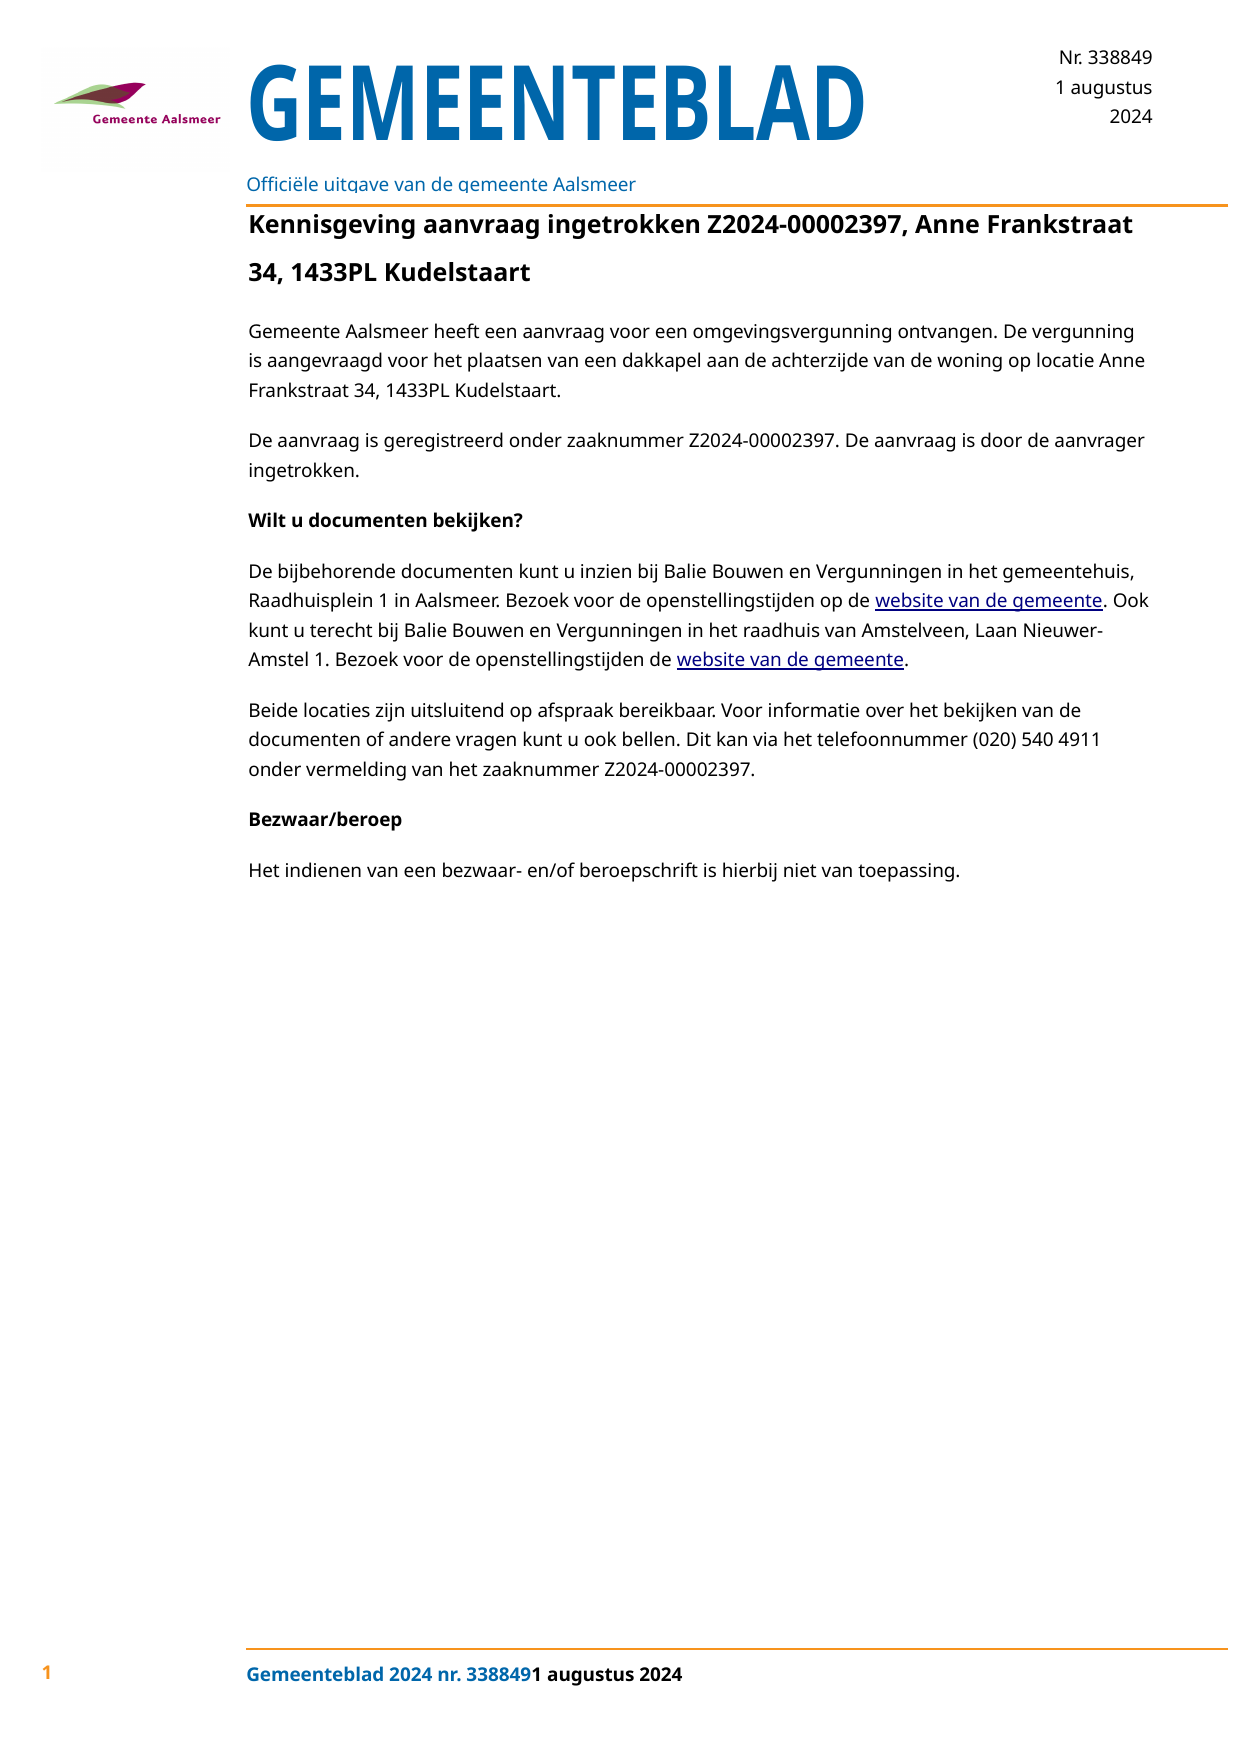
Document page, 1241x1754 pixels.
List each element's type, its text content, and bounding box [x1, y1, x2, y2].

text Bezwaar/beroep [248, 807, 1152, 832]
text Beide locaties zijn uitsluitend op afspraak bereikbaar. Voor informatie over het bekijken van de documenten of andere vragen kunt u ook bellen. Dit kan via het telefoonnummer (020) 540 4911 onder vermelding van het zaaknummer Z2024-00002397. [248, 697, 1152, 782]
text Gemeente Aalsmeer heeft een aanvraag voor een omgevingsvergunning ontvangen. De vergunning is aangevraagd voor het plaatsen van een dakkapel aan de achterzijde van de woning op locatie Anne Frankstraat 34, 1433PL Kudelstaart. [248, 318, 1152, 403]
picture [41, 47, 231, 172]
text Het indienen van een bezwaar- en/of beroepschrift is hierbij niet van toepassing. [248, 857, 1152, 883]
text De aanvraag is geregistreerd onder zaaknummer Z2024-00002397. De aanvraag is door de aanvrager ingetrokken. [248, 427, 1152, 483]
text Kennisgeving aanvraag ingetrokken Z2024-00002397, Anne Frankstraat 34, 1433PL Kudelstaart [248, 207, 1152, 288]
text De bijbehorende documenten kunt u inzien bij Balie Bouwen en Vergunningen in het gemeentehuis, Raadhuisplein 1 in Aalsmeer. Bezoek voor de openstellingstijden op de website van de gemeente. Ook kunt u terecht bij Balie Bouwen en Vergunningen in het raadhuis van Amstelveen, Laan Nieuwer-Amstel 1. Bezoek voor de openstellingstijden de website van de gemeente. [248, 558, 1152, 672]
text Wilt u documenten bekijken? [248, 507, 1152, 533]
